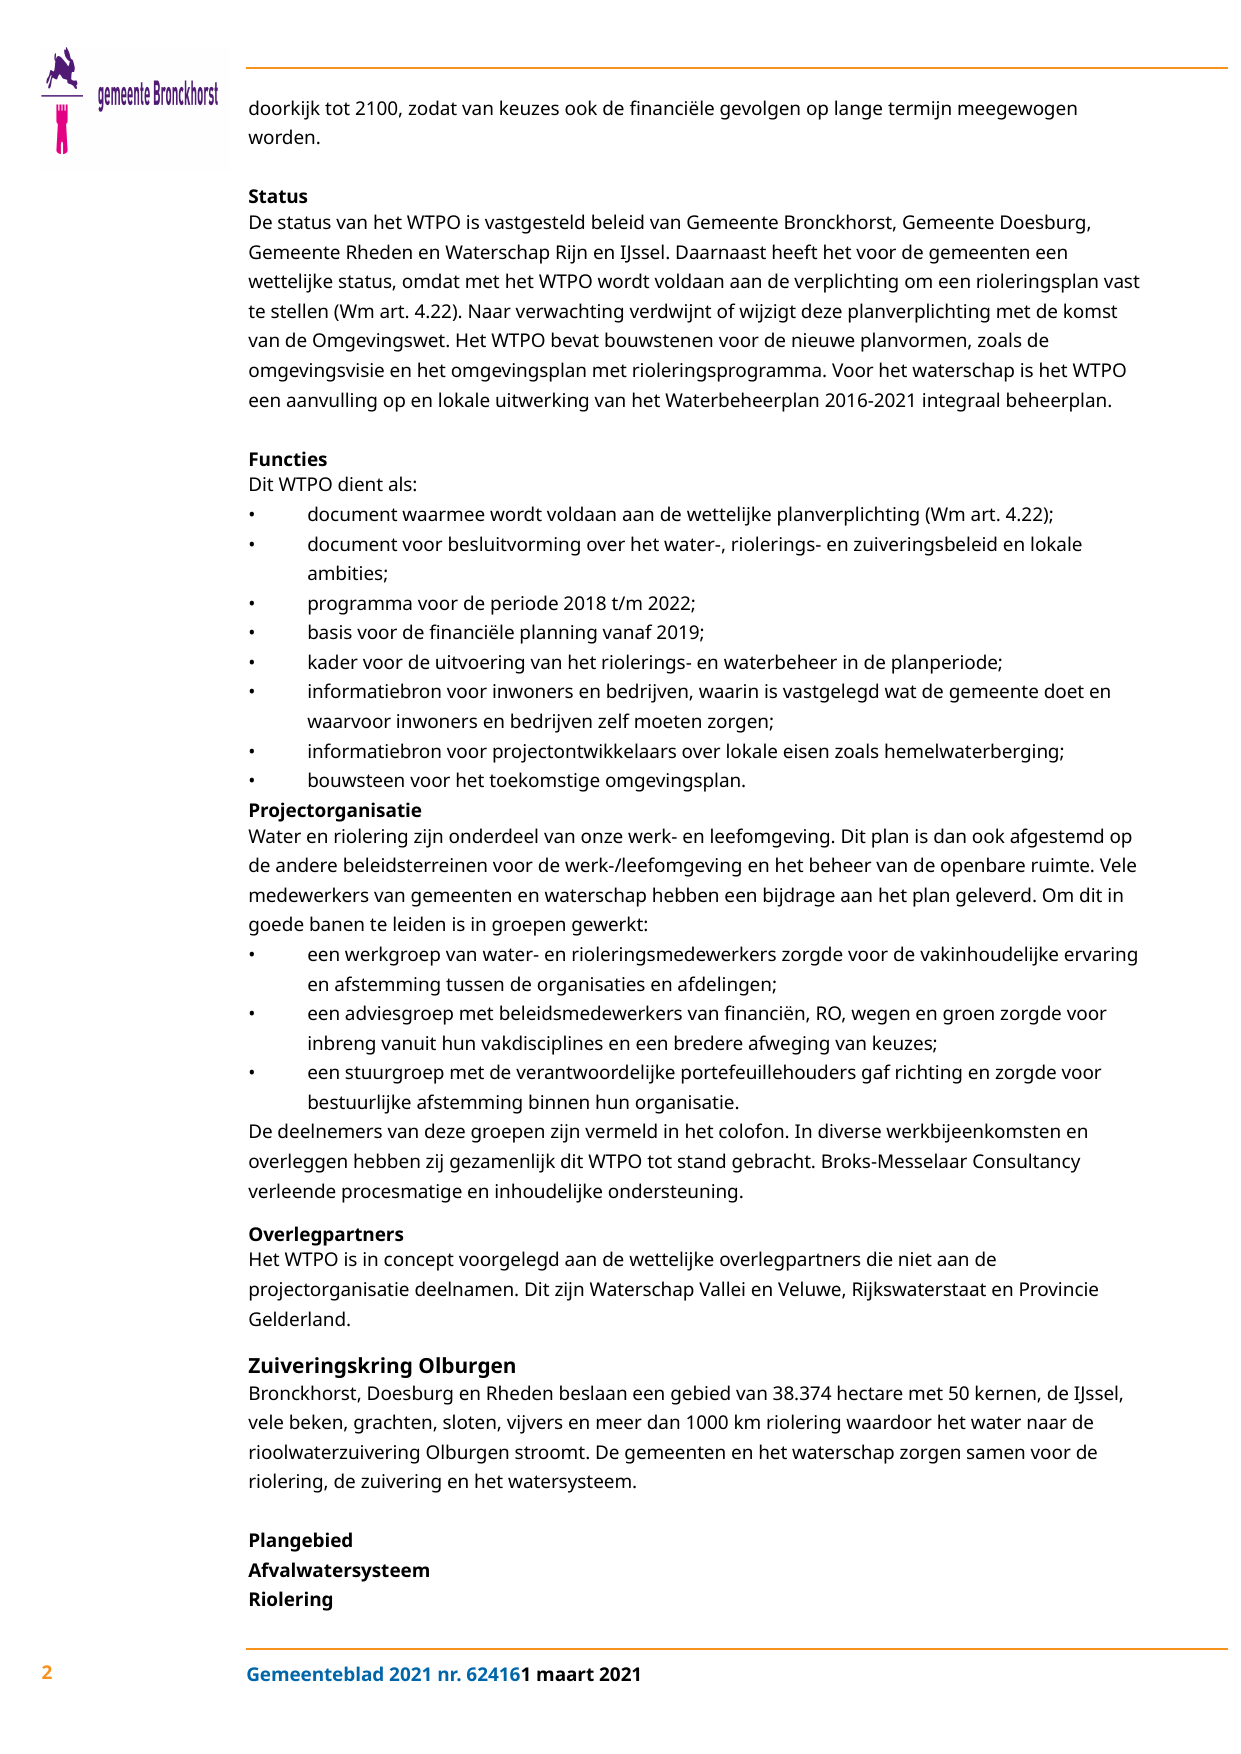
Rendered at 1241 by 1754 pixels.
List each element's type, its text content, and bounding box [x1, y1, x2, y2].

text Riolering [248, 1586, 1152, 1612]
text Functies [248, 446, 1152, 472]
text Water en riolering zijn onderdeel van onze werk- en leefomgeving. Dit plan is dan ook afgestemd op de andere beleidsterreinen voor de werk-/leefomgeving en het beheer van de openbare ruimte. Vele medewerkers van gemeenten en waterschap hebben een bijdrage aan het plan geleverd. Om dit in goede banen te leiden is in groepen gewerkt: [248, 823, 1152, 937]
text De status van het WTPO is vastgesteld beleid van Gemeente Bronckhorst, Gemeente Doesburg, Gemeente Rheden en Waterschap Rijn en IJssel. Daarnaast heeft het voor de gemeenten een wettelijke status, omdat met het WTPO wordt voldaan aan de verplichting om een rioleringsplan vast te stellen (Wm art. 4.22). Naar verwachting verdwijnt of wijzigt deze planverplichting met de komst van de Omgevingswet. Het WTPO bevat bouwstenen voor de nieuwe planvormen, zoals de omgevingsvisie en het omgevingsplan met rioleringsprogramma. Voor het waterschap is het WTPO een aanvulling op en lokale uitwerking van het Waterbeheerplan 2016-2021 integraal beheerplan. [248, 209, 1152, 412]
list een stuurgroep met de verantwoordelijke portefeuillehouders gaf richting en zorgde voor bestuurlijke afstemming binnen hun organisatie. [248, 1059, 1152, 1115]
text doorkijk tot 2100, zodat van keuzes ook de financiële gevolgen op lange termijn meegewogen worden. [248, 95, 1152, 150]
text Projectorganisatie [248, 797, 1152, 823]
table_header Bronckhorst, Doesburg en Rheden beslaan een gebied van 38.374 hectare met 50 kernen, de IJssel, vele beken, grachten, sloten, vijvers en meer dan 1000 km riolering waardoor het water naar de rioolwaterzuivering Olburgen stroomt. De gemeenten en het waterschap zorgen samen voor de riolering, de zuivering en het watersysteem. [248, 1380, 1152, 1494]
list een werkgroep van water- en rioleringsmedewerkers zorgde voor de vakinhoudelijke ervaring en afstemming tussen de organisaties en afdelingen; [248, 941, 1152, 996]
text Zuiveringskring Olburgen [248, 1351, 1152, 1380]
list informatiebron voor projectontwikkelaars over lokale eisen zoals hemelwaterberging; [248, 738, 1152, 764]
text Dit WTPO dient als: [248, 472, 1152, 497]
list document waarmee wordt voldaan aan de wettelijke planverplichting (Wm art. 4.22); [248, 501, 1152, 527]
text Het WTPO is in concept voorgelegd aan de wettelijke overlegpartners die niet aan de projectorganisatie deelnamen. Dit zijn Waterschap Vallei en Veluwe, Rijkswaterstaat en Provincie Gelderland. [248, 1247, 1152, 1332]
text Afvalwatersysteem [248, 1557, 1152, 1583]
text Plangebied [248, 1527, 1152, 1553]
picture [41, 47, 231, 172]
list een adviesgroep met beleidsmedewerkers van financiën, RO, wegen en groen zorgde voor inbreng vanuit hun vakdisciplines en een bredere afweging van keuzes; [248, 1000, 1152, 1056]
text Status [248, 183, 1152, 209]
list programma voor de periode 2018 t/m 2022; [248, 590, 1152, 616]
list document voor besluitvorming over het water-, riolerings- en zuiveringsbeleid en lokale ambities; [248, 531, 1152, 586]
list kader voor de uitvoering van het riolerings- en waterbeheer in de planperiode; [248, 649, 1152, 675]
list basis voor de financiële planning vanaf 2019; [248, 619, 1152, 645]
text Overlegpartners [248, 1221, 1152, 1247]
list bouwsteen voor het toekomstige omgevingsplan. [248, 767, 1152, 793]
text De deelnemers van deze groepen zijn vermeld in het colofon. In diverse werkbijeenkomsten en overleggen hebben zij gezamenlijk dit WTPO tot stand gebracht. Broks-Messelaar Consultancy verleende procesmatige en inhoudelijke ondersteuning. [248, 1119, 1152, 1203]
list informatiebron voor inwoners en bedrijven, waarin is vastgelegd wat de gemeente doet en waarvoor inwoners en bedrijven zelf moeten zorgen; [248, 679, 1152, 734]
